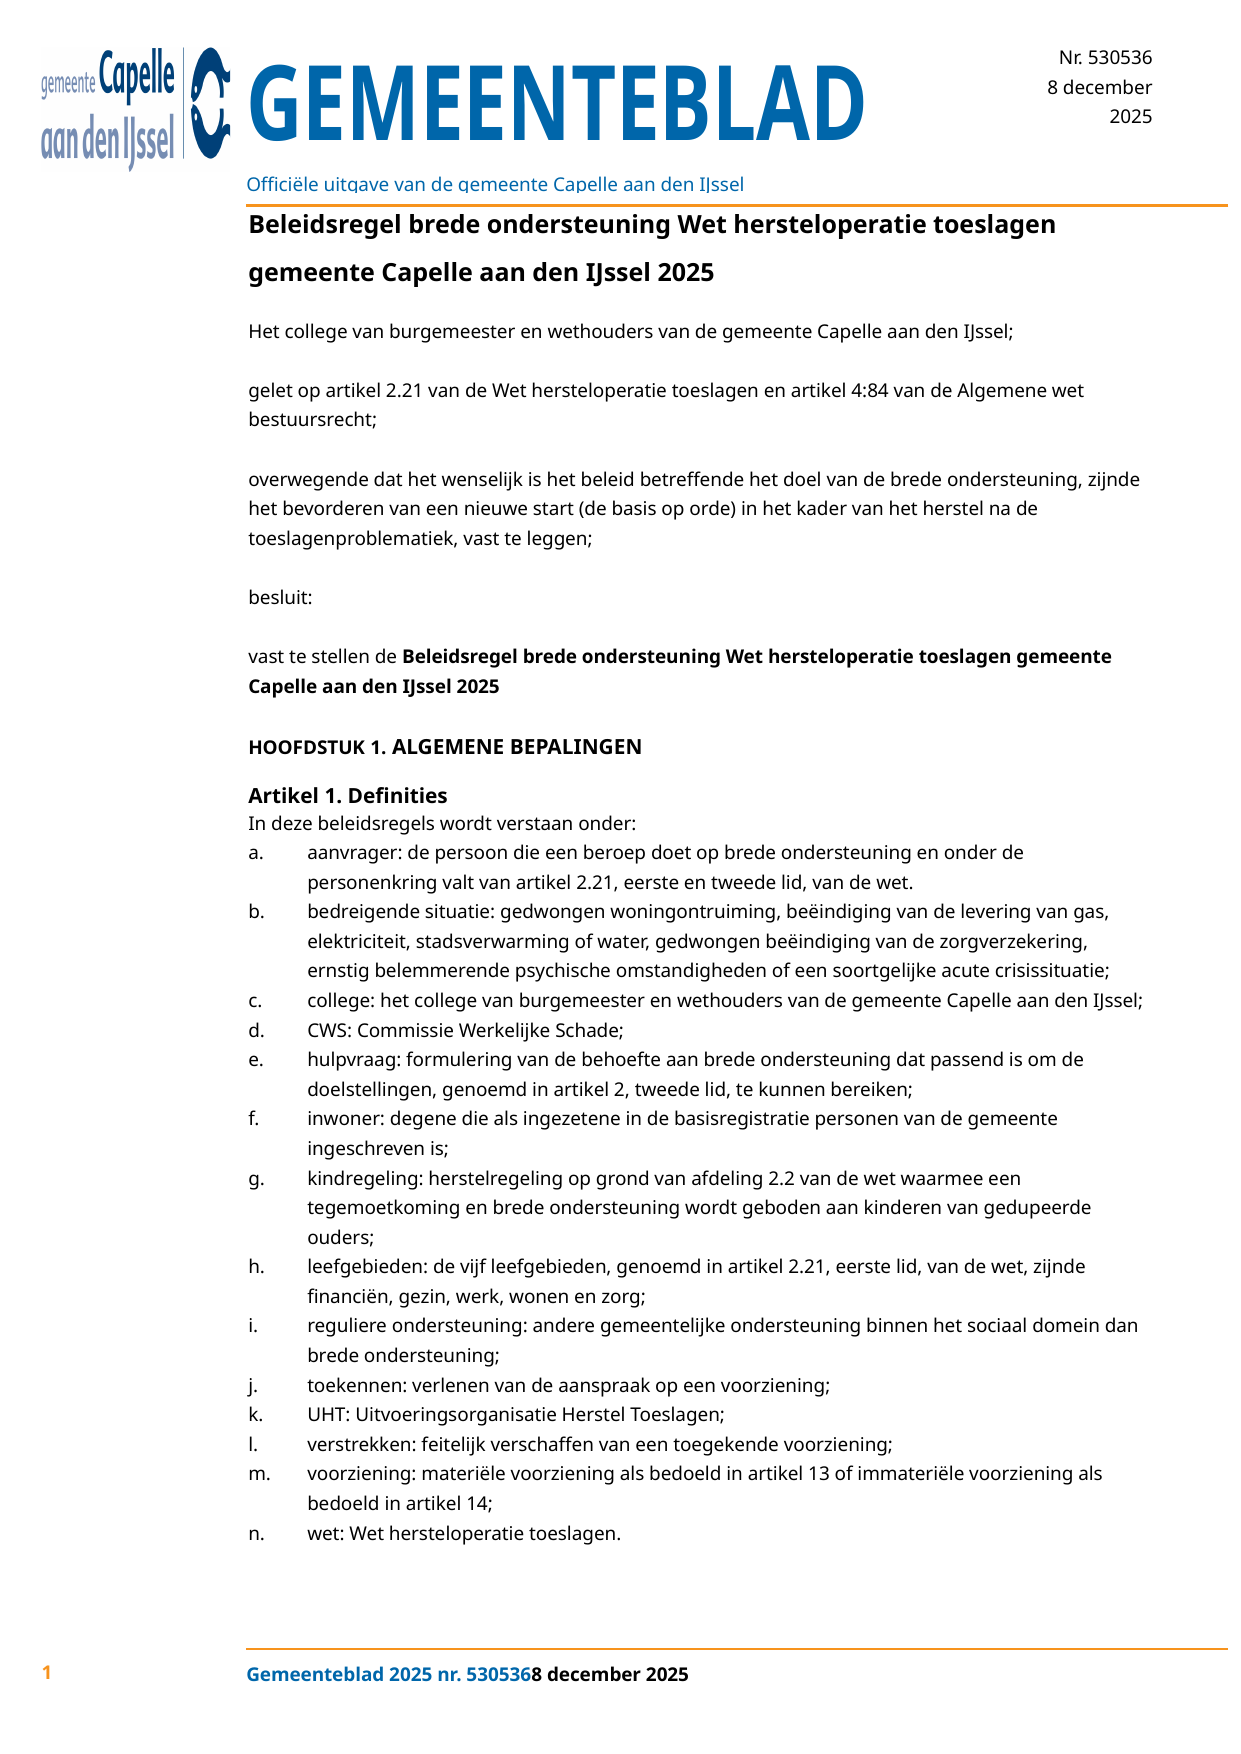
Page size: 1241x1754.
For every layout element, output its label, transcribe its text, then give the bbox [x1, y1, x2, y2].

text Beleidsregel brede ondersteuning Wet hersteloperatie toeslagen gemeente Capelle aan den IJssel 2025 [248, 207, 1152, 288]
list college: het college van burgemeester en wethouders van de gemeente Capelle aan den IJssel; [248, 987, 1152, 1013]
list verstrekken: feitelijk verschaffen van een toegekende voorziening; [248, 1431, 1152, 1457]
list hulpvraag: formulering van de behoefte aan brede ondersteuning dat passend is om de doelstellingen, genoemd in artikel 2, tweede lid, te kunnen bereiken; [248, 1046, 1152, 1102]
list CWS: Commissie Werkelijke Schade; [248, 1017, 1152, 1043]
list aanvrager: de persoon die een beroep doet op brede ondersteuning en onder de personenkring valt van artikel 2.21, eerste en tweede lid, van de wet. [248, 839, 1152, 895]
text HOOFDSTUK 1. ALGEMENE BEPALINGEN [248, 732, 1152, 761]
text gelet op artikel 2.21 van de Wet hersteloperatie toeslagen en artikel 4:84 van de Algemene wet bestuursrecht; [248, 377, 1152, 432]
text Artikel 1. Definities [248, 781, 1152, 810]
list kindregeling: herstelregeling op grond van afdeling 2.2 van de wet waarmee een tegemoetkoming en brede ondersteuning wordt geboden aan kinderen van gedupeerde ouders; [248, 1165, 1152, 1250]
text besluit: [248, 584, 1152, 610]
text het bevorderen van een nieuwe start (de basis op orde) in het kader van het herstel na de [248, 495, 1152, 521]
text vast te stellen de Beleidsregel brede ondersteuning Wet hersteloperatie toeslagen gemeente Capelle aan den IJssel 2025 [248, 643, 1152, 699]
text overwegende dat het wenselijk is het beleid betreffende het doel van de brede ondersteuning, zijnde [248, 466, 1152, 492]
list leefgebieden: de vijf leefgebieden, genoemd in artikel 2.21, eerste lid, van de wet, zijnde financiën, gezin, werk, wonen en zorg; [248, 1253, 1152, 1309]
text toeslagenproblematiek, vast te leggen; [248, 525, 1152, 551]
text Het college van burgemeester en wethouders van de gemeente Capelle aan den IJssel; [248, 318, 1152, 344]
list inwoner: degene die als ingezetene in de basisregistratie personen van de gemeente ingeschreven is; [248, 1106, 1152, 1161]
list wet: Wet hersteloperatie toeslagen. [248, 1520, 1152, 1546]
list toekennen: verlenen van de aanspraak op een voorziening; [248, 1372, 1152, 1398]
text In deze beleidsregels wordt verstaan onder: [248, 810, 1152, 836]
picture [41, 47, 231, 172]
list bedreigende situatie: gedwongen woningontruiming, beëindiging van de levering van gas, elektriciteit, stadsverwarming of water, gedwongen beëindiging van de zorgverzekering, ernstig belemmerende psychische omstandigheden of een soortgelijke acute crisissituatie; [248, 898, 1152, 983]
list UHT: Uitvoeringsorganisatie Herstel Toeslagen; [248, 1401, 1152, 1427]
list reguliere ondersteuning: andere gemeentelijke ondersteuning binnen het sociaal domein dan brede ondersteuning; [248, 1313, 1152, 1368]
list voorziening: materiële voorziening als bedoeld in artikel 13 of immateriële voorziening als bedoeld in artikel 14; [248, 1461, 1152, 1516]
